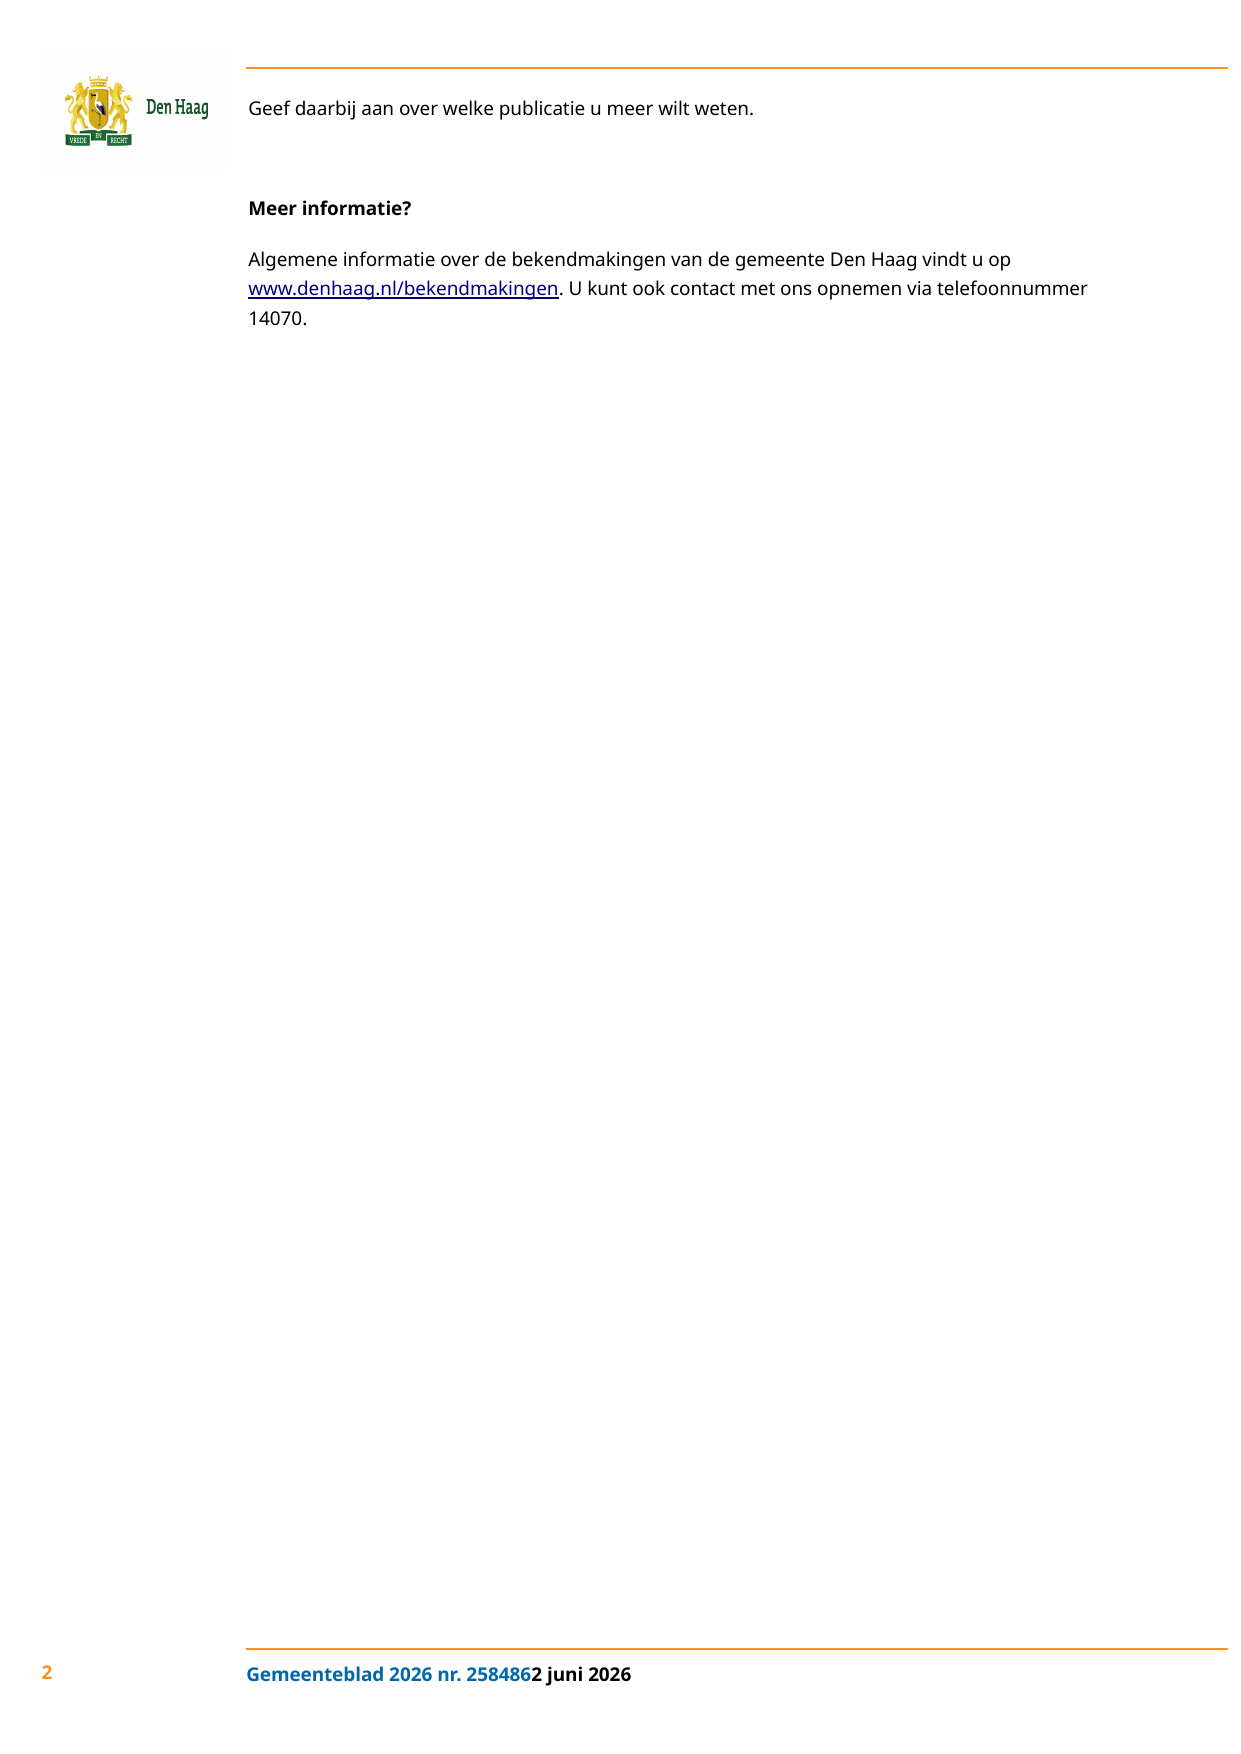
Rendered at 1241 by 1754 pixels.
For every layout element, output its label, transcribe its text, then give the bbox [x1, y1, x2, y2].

picture [41, 47, 231, 172]
text Meer informatie? [248, 196, 1152, 221]
text Algemene informatie over de bekendmakingen van de gemeente Den Haag vindt u op www.denhaag.nl/bekendmakingen. U kunt ook contact met ons opnemen via telefoonnummer 14070. [248, 246, 1152, 331]
text Geef daarbij aan over welke publicatie u meer wilt weten. [248, 95, 1152, 121]
